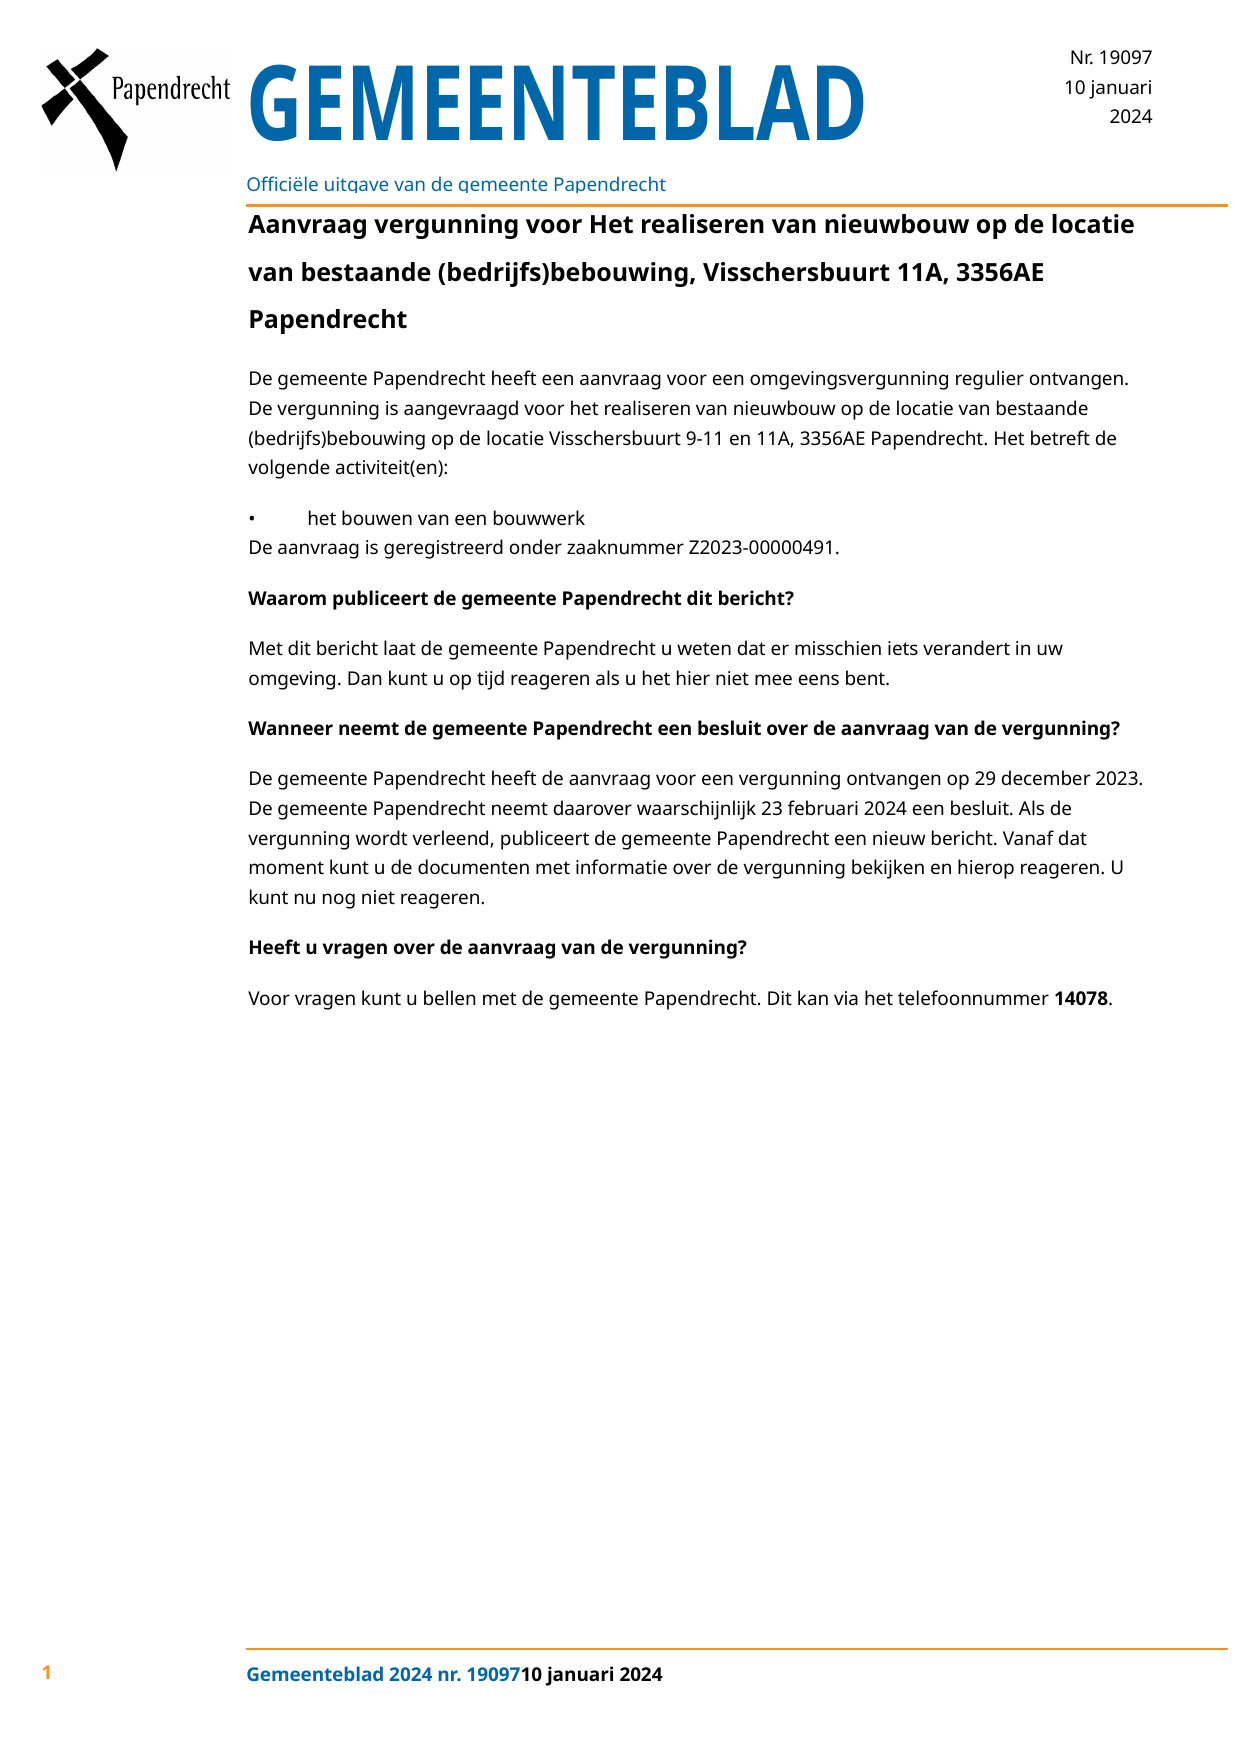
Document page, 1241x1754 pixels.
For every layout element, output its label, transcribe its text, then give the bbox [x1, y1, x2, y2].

text Heeft u vragen over de aanvraag van de vergunning? [248, 934, 1152, 960]
text Waarom publiceert de gemeente Papendrecht dit bericht? [248, 585, 1152, 610]
text Wanneer neemt de gemeente Papendrecht een besluit over de aanvraag van de vergunning? [248, 715, 1152, 741]
text Met dit bericht laat de gemeente Papendrecht u weten dat er misschien iets verandert in uw omgeving. Dan kunt u op tijd reageren als u het hier niet mee eens bent. [248, 635, 1152, 690]
list het bouwen van een bouwwerk [248, 505, 1152, 530]
text Aanvraag vergunning voor Het realiseren van nieuwbouw op de locatie van bestaande (bedrijfs)bebouwing, Visschersbuurt 11A, 3356AE Papendrecht [248, 207, 1152, 336]
text De gemeente Papendrecht heeft de aanvraag voor een vergunning ontvangen op 29 december 2023. De gemeente Papendrecht neemt daarover waarschijnlijk 23 februari 2024 een besluit. Als de vergunning wordt verleend, publiceert de gemeente Papendrecht een nieuw bericht. Vanaf dat moment kunt u de documenten met informatie over de vergunning bekijken en hierop reageren. U kunt nu nog niet reageren. [248, 766, 1152, 909]
picture [41, 47, 231, 172]
text Voor vragen kunt u bellen met de gemeente Papendrecht. Dit kan via het telefoonnummer 14078. [248, 985, 1152, 1010]
text De aanvraag is geregistreerd onder zaaknummer Z2023-00000491. [248, 534, 1152, 560]
text De gemeente Papendrecht heeft een aanvraag voor een omgevingsvergunning regulier ontvangen. De vergunning is aangevraagd voor het realiseren van nieuwbouw op de locatie van bestaande (bedrijfs)bebouwing op de locatie Visschersbuurt 9-11 en 11A, 3356AE Papendrecht. Het betreft de volgende activiteit(en): [248, 366, 1152, 480]
